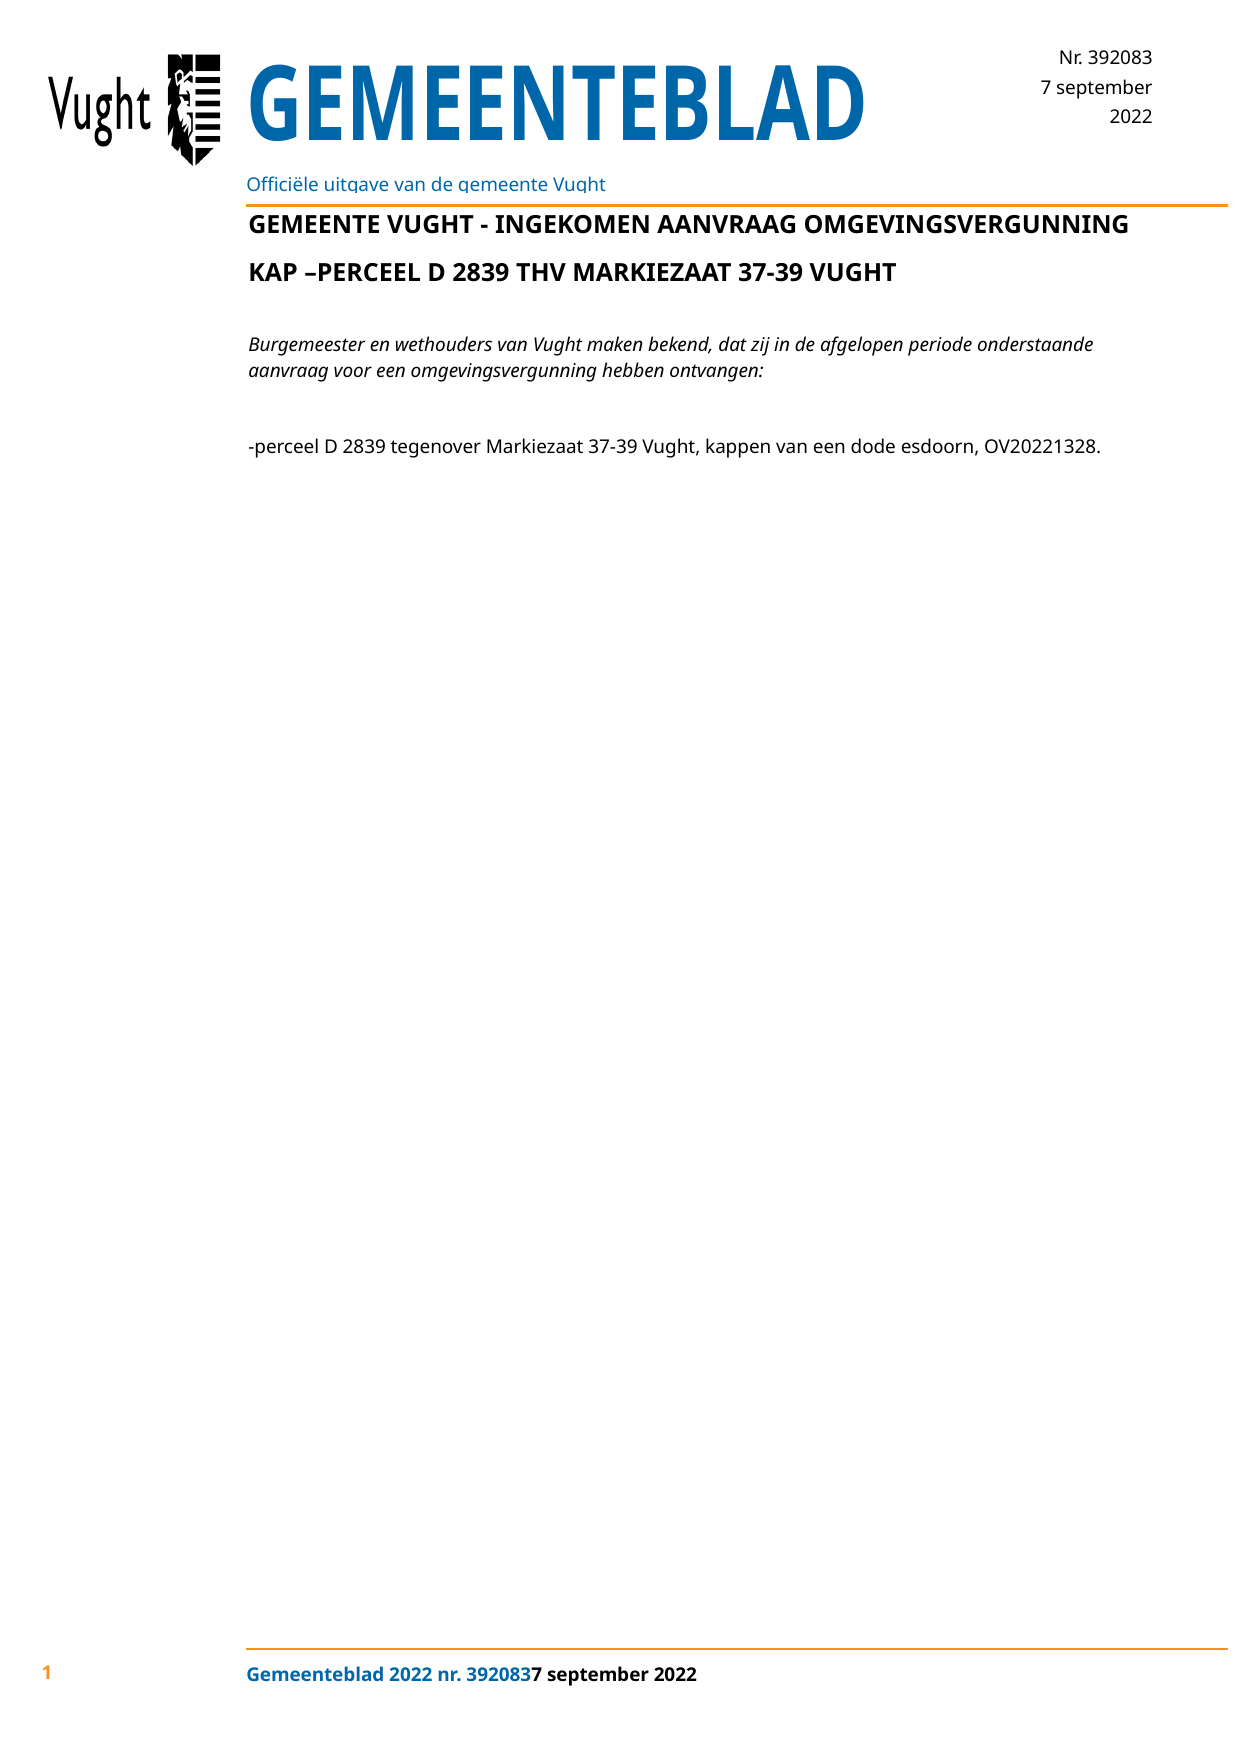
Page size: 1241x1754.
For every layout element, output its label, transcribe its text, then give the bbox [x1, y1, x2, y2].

picture [41, 47, 231, 172]
text GEMEENTE VUGHT - INGEKOMEN AANVRAAG OMGEVINGSVERGUNNING KAP –PERCEEL D 2839 THV MARKIEZAAT 37-39 VUGHT [248, 207, 1152, 288]
text -perceel D 2839 tegenover Markiezaat 37-39 Vught, kappen van een dode esdoorn, OV20221328. [248, 433, 1152, 459]
text Burgemeester en wethouders van Vught maken bekend, dat zij in de afgelopen periode onderstaande aanvraag voor een omgevingsvergunning hebben ontvangen: [248, 331, 1152, 383]
